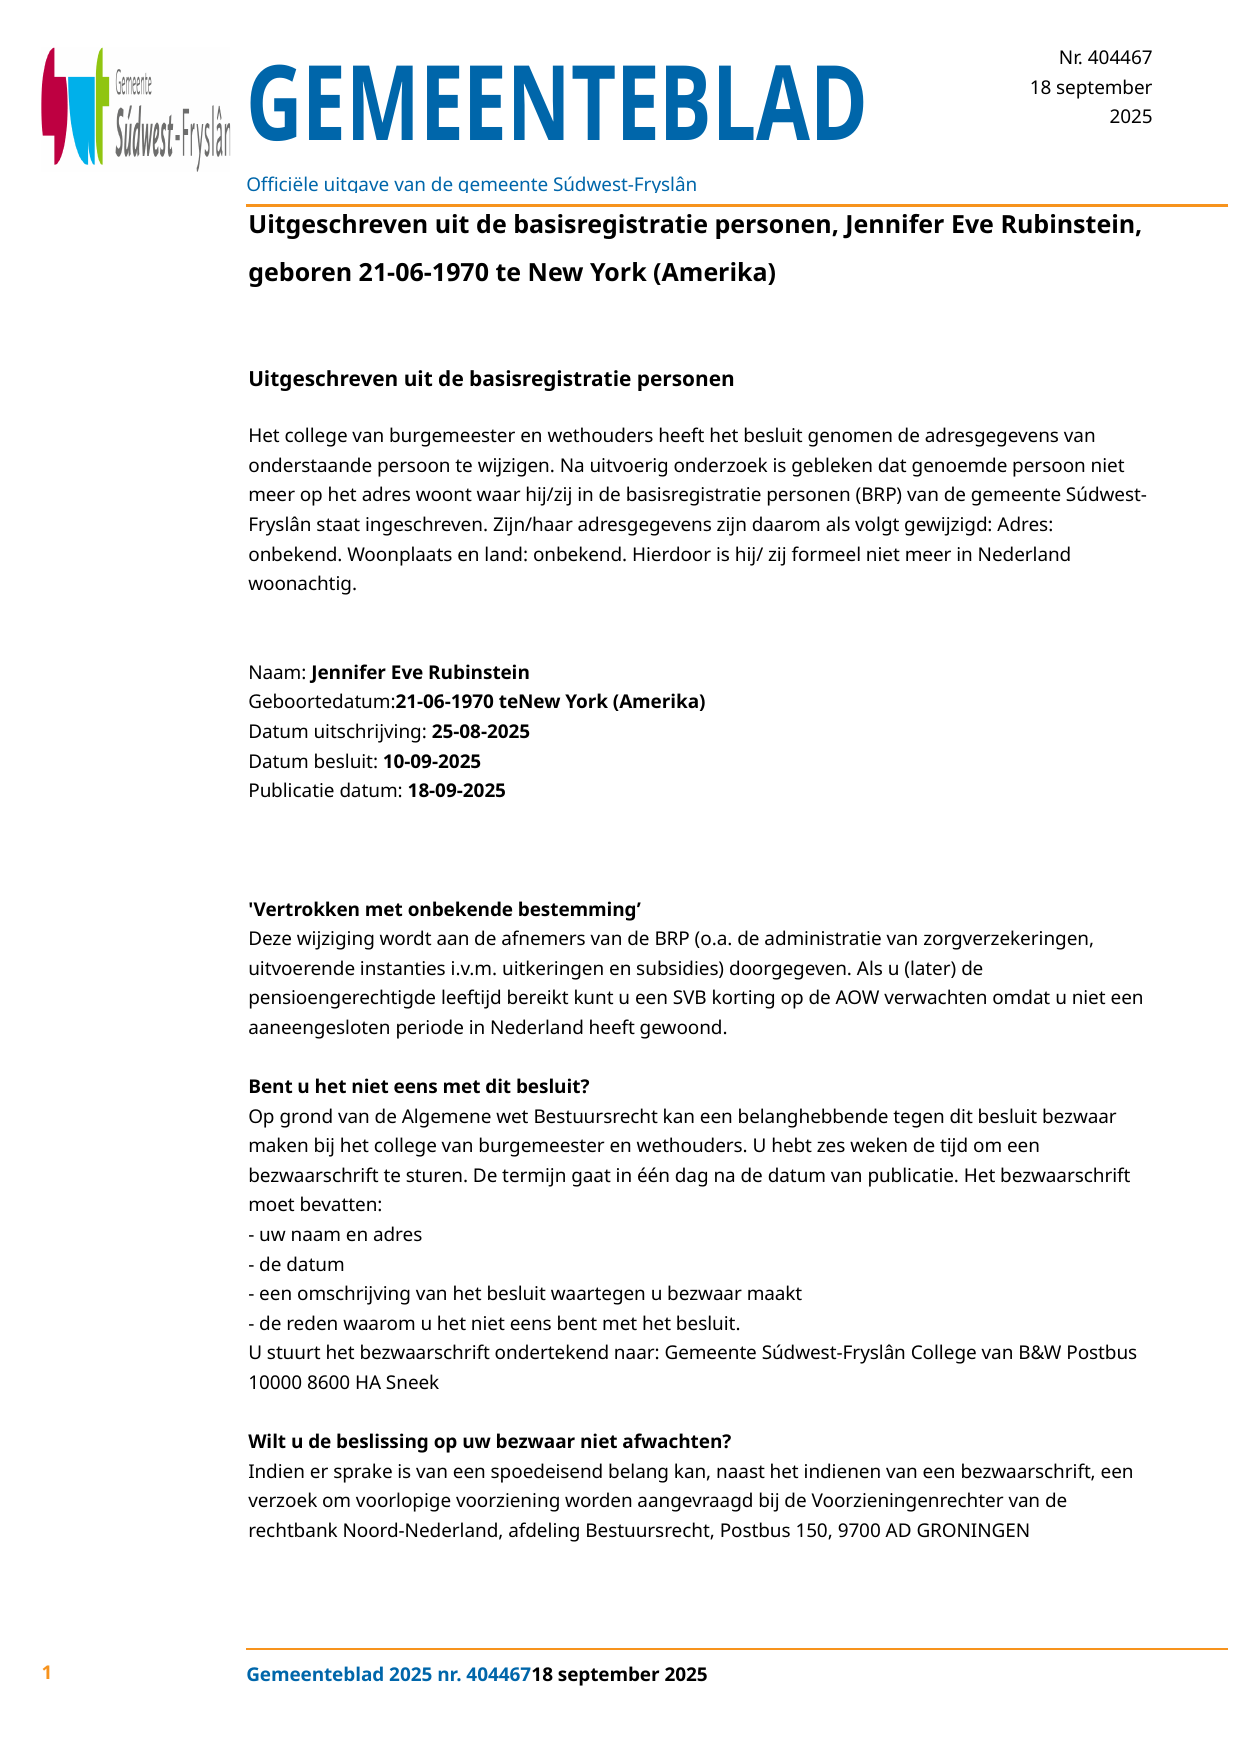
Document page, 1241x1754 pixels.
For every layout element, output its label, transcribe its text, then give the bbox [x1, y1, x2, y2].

text Datum uitschrijving: 25-08-2025 [248, 718, 1152, 744]
text Indien er sprake is van een spoedeisend belang kan, naast het indienen van een bezwaarschrift, een verzoek om voorlopige voorziening worden aangevraagd bij de Voorzieningenrechter van de rechtbank Noord-Nederland, afdeling Bestuursrecht, Postbus 150, 9700 AD GRONINGEN [248, 1458, 1152, 1543]
text Het college van burgemeester en wethouders heeft het besluit genomen de adresgegevens van onderstaande persoon te wijzigen. Na uitvoerig onderzoek is gebleken dat genoemde persoon niet meer op het adres woont waar hij/zij in de basisregistratie personen (BRP) van de gemeente Súdwest-Fryslân staat ingeschreven. Zijn/haar adresgegevens zijn daarom als volgt gewijzigd: Adres: onbekend. Woonplaats en land: onbekend. Hierdoor is hij/ zij formeel niet meer in Nederland woonachtig. [248, 422, 1152, 596]
picture [41, 47, 231, 172]
text Datum besluit: 10-09-2025 [248, 748, 1152, 774]
text 'Vertrokken met onbekende bestemming’ [248, 896, 1152, 922]
text U stuurt het bezwaarschrift ondertekend naar: Gemeente Súdwest-Fryslân College van B&W Postbus 10000 8600 HA Sneek [248, 1339, 1152, 1395]
text Geboortedatum:21-06-1970 teNew York (Amerika) [248, 689, 1152, 714]
text - de reden waarom u het niet eens bent met het besluit. [248, 1310, 1152, 1336]
text - een omschrijving van het besluit waartegen u bezwaar maakt [248, 1280, 1152, 1306]
text Uitgeschreven uit de basisregistratie personen, Jennifer Eve Rubinstein, geboren 21-06-1970 te New York (Amerika) [248, 207, 1152, 288]
text - uw naam en adres [248, 1221, 1152, 1247]
text Deze wijziging wordt aan de afnemers van de BRP (o.a. de administratie van zorgverzekeringen, uitvoerende instanties i.v.m. uitkeringen en subsidies) doorgegeven. Als u (later) de pensioengerechtigde leeftijd bereikt kunt u een SVB korting op de AOW verwachten omdat u niet een aaneengesloten periode in Nederland heeft gewoond. [248, 925, 1152, 1040]
text Uitgeschreven uit de basisregistratie personen [248, 364, 1152, 393]
text Publicatie datum: 18-09-2025 [248, 777, 1152, 803]
text Bent u het niet eens met dit besluit? [248, 1073, 1152, 1099]
text Naam: Jennifer Eve Rubinstein [248, 659, 1152, 685]
text - de datum [248, 1251, 1152, 1277]
text Op grond van de Algemene wet Bestuursrecht kan een belanghebbende tegen dit besluit bezwaar maken bij het college van burgemeester en wethouders. U hebt zes weken de tijd om een bezwaarschrift te sturen. De termijn gaat in één dag na de datum van publicatie. Het bezwaarschrift moet bevatten: [248, 1103, 1152, 1217]
text Wilt u de beslissing op uw bezwaar niet afwachten? [248, 1428, 1152, 1454]
